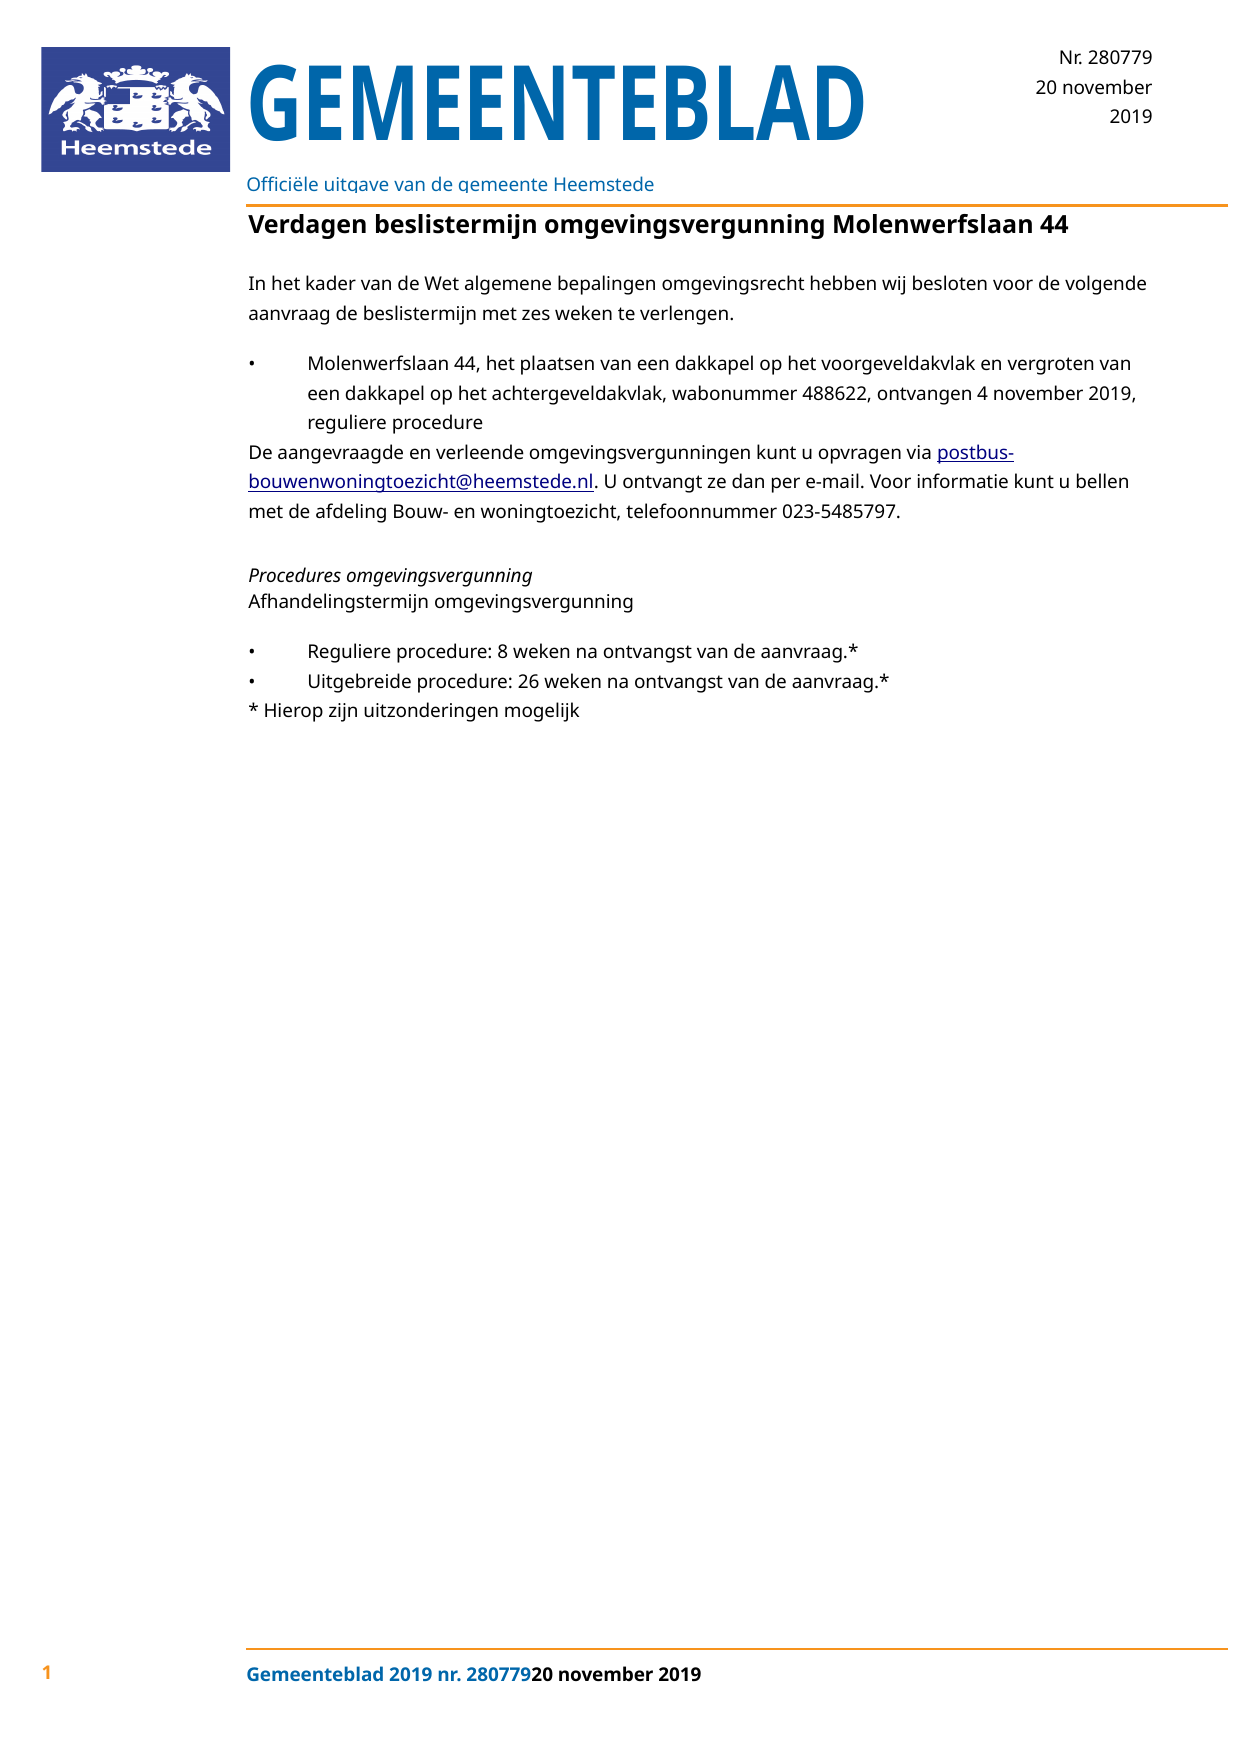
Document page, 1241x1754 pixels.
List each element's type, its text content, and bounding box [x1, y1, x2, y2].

text Verdagen beslistermijn omgevingsvergunning Molenwerfslaan 44 [248, 207, 1152, 241]
list Reguliere procedure: 8 weken na ontvangst van de aanvraag.* [248, 638, 1152, 664]
text In het kader van de Wet algemene bepalingen omgevingsrecht hebben wij besloten voor de volgende aanvraag de beslistermijn met zes weken te verlengen. [248, 270, 1152, 326]
picture [41, 47, 231, 172]
list Uitgebreide procedure: 26 weken na ontvangst van de aanvraag.* [248, 668, 1152, 694]
list Molenwerfslaan 44, het plaatsen van een dakkapel op het voorgeveldakvlak en vergroten van een dakkapel op het achtergeveldakvlak, wabonummer 488622, ontvangen 4 november 2019, reguliere procedure [248, 350, 1152, 435]
text * Hierop zijn uitzonderingen mogelijk [248, 697, 1152, 723]
text Procedures omgevingsvergunning [248, 562, 1152, 588]
text De aangevraagde en verleende omgevingsvergunningen kunt u opvragen via postbus-bouwenwoningtoezicht@heemstede.nl. U ontvangt ze dan per e-mail. Voor informatie kunt u bellen met de afdeling Bouw- en woningtoezicht, telefoonnummer 023-5485797. [248, 439, 1152, 524]
text Afhandelingstermijn omgevingsvergunning [248, 588, 1152, 614]
